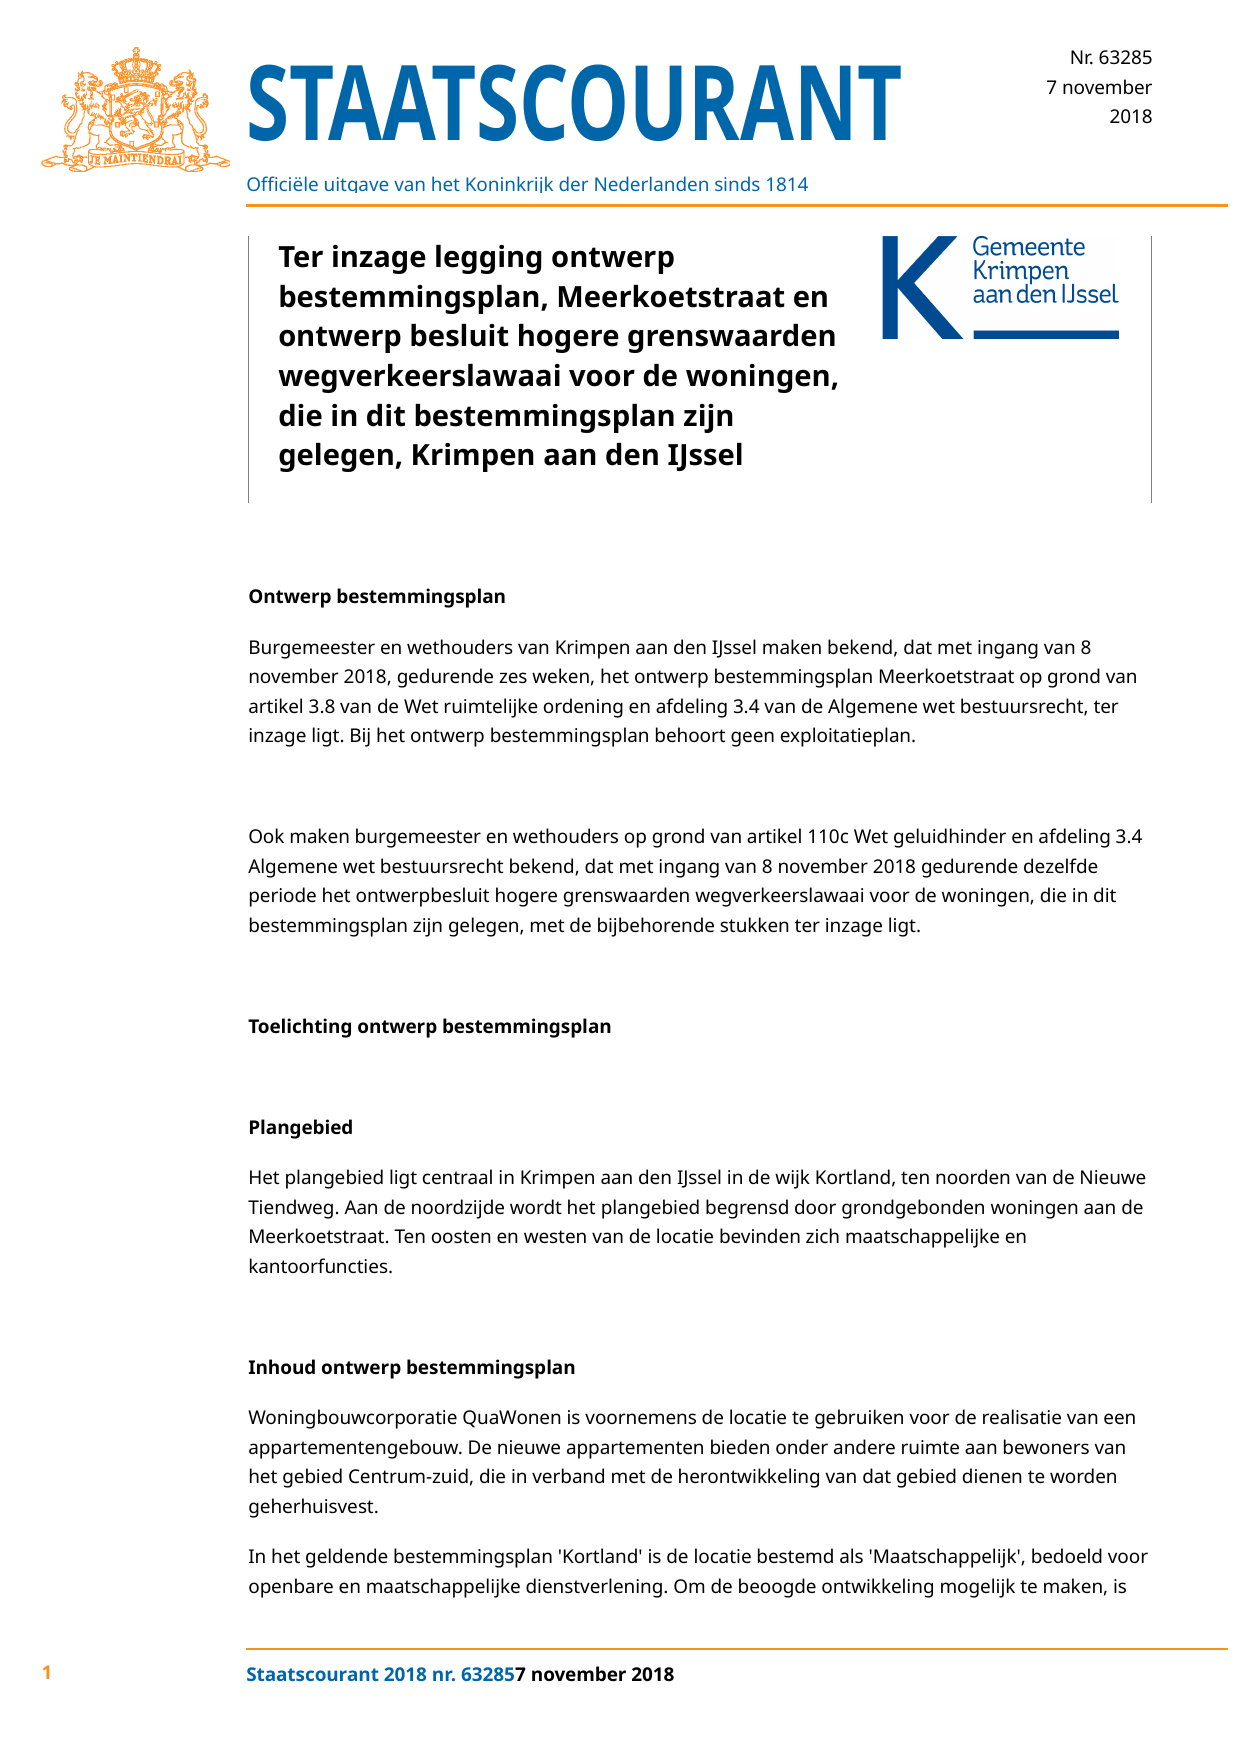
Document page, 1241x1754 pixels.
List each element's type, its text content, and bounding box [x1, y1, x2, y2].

text Inhoud ontwerp bestemmingsplan [248, 1354, 1152, 1379]
table_header Ter inzage legging ontwerp bestemmingsplan, Meerkoetstraat en ontwerp besluit hogere grenswaarden wegverkeerslawaai voor de woningen, die in dit bestemmingsplan zijn gelegen, Krimpen aan den IJssel [249, 236, 850, 503]
picture [882, 236, 1119, 339]
text In het geldende bestemmingsplan 'Kortland' is de locatie bestemd als 'Maatschappelijk', bedoeld voor openbare en maatschappelijke dienstverlening. Om de beoogde ontwikkeling mogelijk te maken, is [248, 1543, 1152, 1599]
text Burgemeester en wethouders van Krimpen aan den IJssel maken bekend, dat met ingang van 8 november 2018, gedurende zes weken, het ontwerp bestemmingsplan Meerkoetstraat op grond van artikel 3.8 van de Wet ruimtelijke ordening en afdeling 3.4 van de Algemene wet bestuursrecht, ter inzage ligt. Bij het ontwerp bestemmingsplan behoort geen exploitatieplan. [248, 634, 1152, 748]
text Ontwerp bestemmingsplan [248, 583, 1152, 609]
picture [41, 47, 231, 172]
text Ook maken burgemeester en wethouders op grond van artikel 110c Wet geluidhinder en afdeling 3.4 Algemene wet bestuursrecht bekend, dat met ingang van 8 november 2018 gedurende dezelfde periode het ontwerpbesluit hogere grenswaarden wegverkeerslawaai voor de woningen, die in dit bestemmingsplan zijn gelegen, met de bijbehorende stukken ter inzage ligt. [248, 823, 1152, 938]
table_header [1119, 236, 1151, 338]
table_header [850, 236, 882, 338]
text Plangebied [248, 1114, 1152, 1139]
table_header [850, 339, 1151, 503]
text Toelichting ontwerp bestemmingsplan [248, 1013, 1152, 1039]
text Het plangebied ligt centraal in Krimpen aan den IJssel in de wijk Kortland, ten noorden van de Nieuwe Tiendweg. Aan de noordzijde wordt het plangebied begrensd door grondgebonden woningen aan de Meerkoetstraat. Ten oosten en westen van de locatie bevinden zich maatschappelijke en kantoorfuncties. [248, 1164, 1152, 1279]
text Woningbouwcorporatie QuaWonen is voornemens de locatie te gebruiken voor de realisatie van een appartementengebouw. De nieuwe appartementen bieden onder andere ruimte aan bewoners van het gebied Centrum‐zuid, die in verband met de herontwikkeling van dat gebied dienen te worden geherhuisvest. [248, 1404, 1152, 1519]
